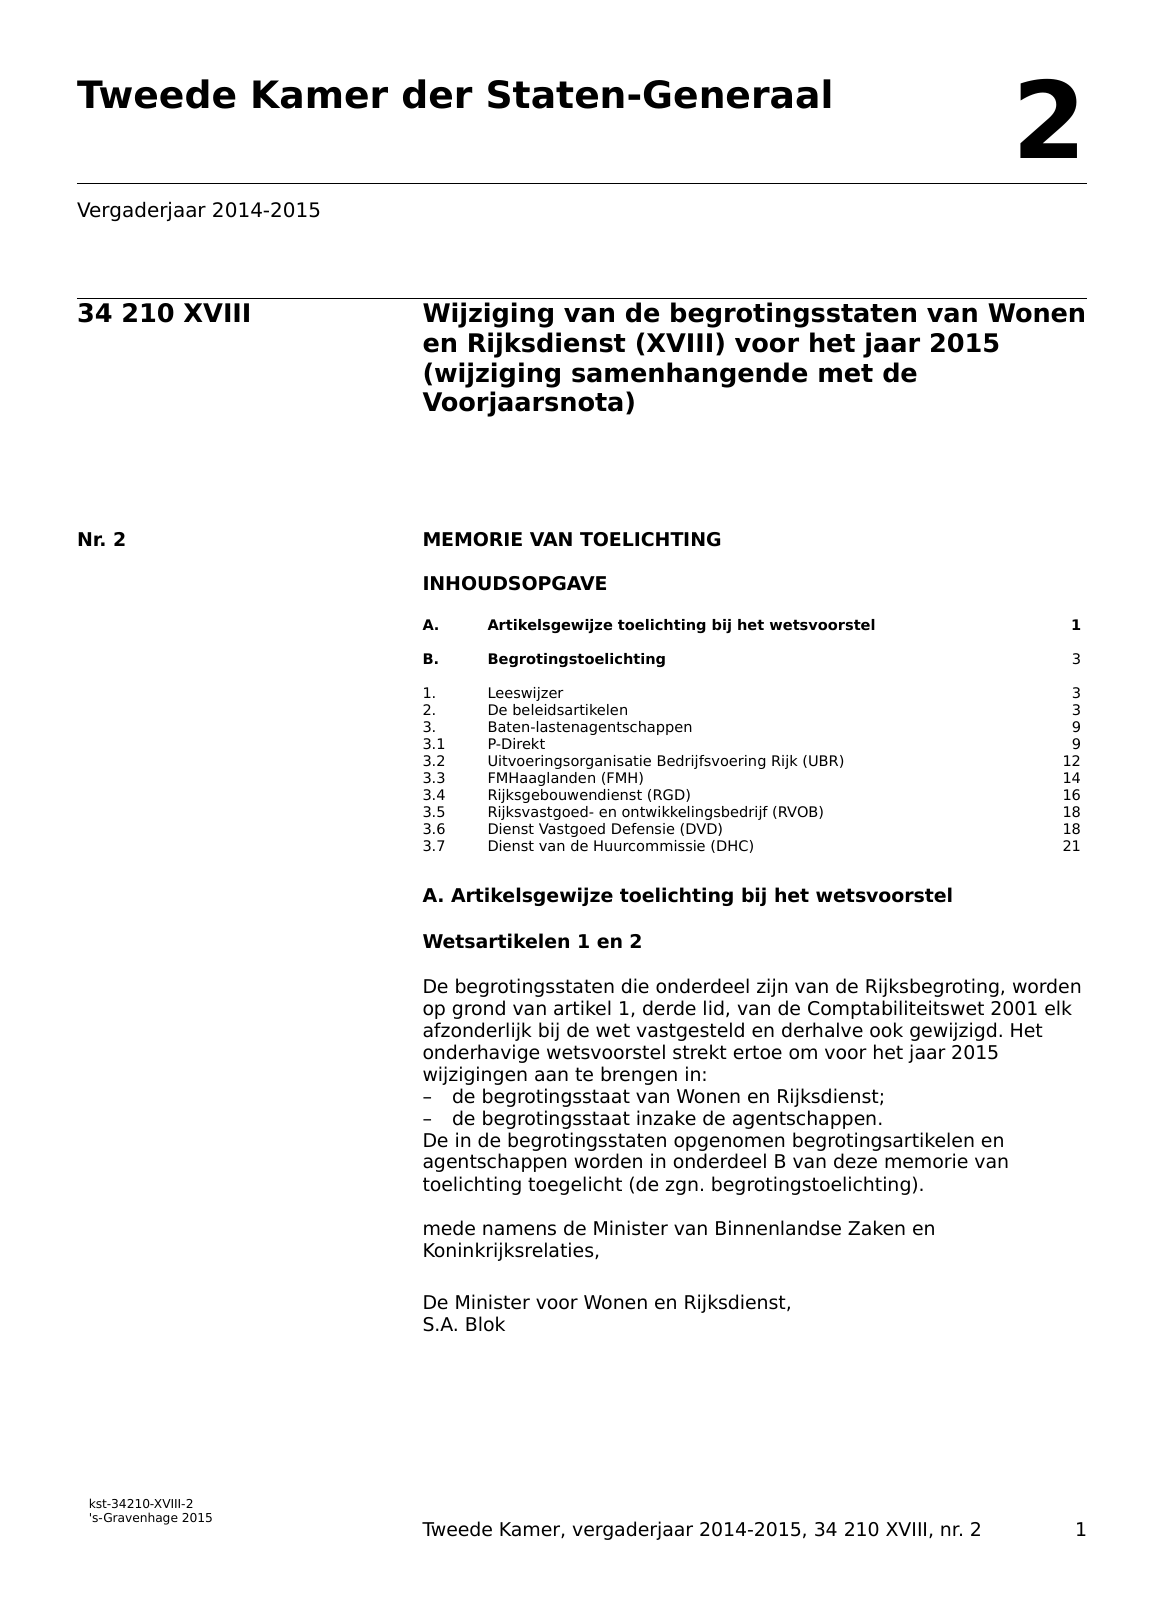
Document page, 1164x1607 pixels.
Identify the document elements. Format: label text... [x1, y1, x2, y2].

table_cell [422, 634, 481, 651]
text De begrotingsstaten die onderdeel zijn van de Rijksbegroting, worden op grond van artikel 1, derde lid, van de Comptabiliteitswet 2001 elk afzonderlijk bij de wet vastgesteld en derhalve ook gewijzigd. Het onderhavige wetsvoorstel strekt ertoe om voor het jaar 2015 wijzigingen aan te brengen in: [422, 976, 1087, 1086]
table_cell 3.7 [422, 838, 481, 854]
text – de begrotingsstaat van Wonen en Rijksdienst; [422, 1086, 1087, 1107]
table_cell 1. [422, 685, 481, 702]
table_cell 3.4 [422, 787, 481, 803]
subtitle INHOUDSOPGAVE [422, 573, 1087, 595]
subtitle Nr. 2 MEMORIE VAN TOELICHTING [77, 529, 1087, 551]
subtitle A. Artikelsgewijze toelichting bij het wetsvoorstel [422, 884, 1087, 906]
table_cell 9 [1013, 736, 1087, 753]
table_cell Begrotingstoelichting [481, 651, 1013, 668]
table_cell [481, 634, 1013, 651]
text mede namens de Minister van Binnenlandse Zaken en Koninkrijksrelaties, [422, 1218, 1087, 1262]
table_cell 3 [1013, 685, 1087, 702]
subtitle Wetsartikelen 1 en 2 [422, 931, 1087, 953]
table_cell [1013, 634, 1087, 651]
table_cell Baten-lastenagentschappen [481, 719, 1013, 736]
table_cell [1013, 668, 1087, 685]
table_cell 3.5 [422, 804, 481, 821]
subtitle 34 210 XVIII Wijziging van de begrotingsstaten van Wonen en Rijksdienst (XVIII) voor het jaar 2015 (wijziging samenhangende met de Voorjaarsnota) [77, 299, 1087, 418]
table_cell 3.2 [422, 753, 481, 769]
table_cell 18 [1013, 804, 1087, 821]
text De in de begrotingsstaten opgenomen begrotingsartikelen en agentschappen worden in onderdeel B van deze memorie van toelichting toegelicht (de zgn. begrotingstoelichting). [422, 1129, 1087, 1195]
table_cell 3.6 [422, 821, 481, 837]
table_cell Dienst van de Huurcommissie (DHC) [481, 838, 1013, 854]
table_cell 3. [422, 719, 481, 736]
table_cell 14 [1013, 770, 1087, 787]
table_cell 2. [422, 702, 481, 719]
table_cell [481, 668, 1013, 685]
table_cell 3 [1013, 651, 1087, 668]
table_cell 16 [1013, 787, 1087, 803]
table_cell 9 [1013, 719, 1087, 736]
table_cell 21 [1013, 838, 1087, 854]
table_header 1 [1013, 617, 1087, 634]
table_cell B. [422, 651, 481, 668]
table_cell Dienst Vastgoed Defensie (DVD) [481, 821, 1013, 837]
table_cell [422, 668, 481, 685]
table_cell 12 [1013, 753, 1087, 769]
table_cell Rijksgebouwendienst (RGD) [481, 787, 1013, 803]
text – de begrotingsstaat inzake de agentschappen. [422, 1107, 1087, 1129]
text De Minister voor Wonen en Rijksdienst, S.A. Blok [422, 1292, 1087, 1336]
table_cell 3 [1013, 702, 1087, 719]
table_cell 3.3 [422, 770, 481, 787]
table_cell Leeswijzer [481, 685, 1013, 702]
table_header 2 [886, 59, 1087, 183]
table_cell FMHaaglanden (FMH) [481, 770, 1013, 787]
table_header A. [422, 617, 481, 634]
table_cell 18 [1013, 821, 1087, 837]
table_cell Vergaderjaar 2014-2015 [77, 184, 1087, 298]
table_cell 3.1 [422, 736, 481, 753]
text kst-34210-XVIII-2 [88, 1497, 323, 1511]
table_cell P-Direkt [481, 736, 1013, 753]
table_cell Uitvoeringsorganisatie Bedrijfsvoering Rijk (UBR) [481, 753, 1013, 769]
table_header Artikelsgewijze toelichting bij het wetsvoorstel [481, 617, 1013, 634]
text 's-Gravenhage 2015 [88, 1511, 323, 1525]
table_cell De beleidsartikelen [481, 702, 1013, 719]
table_header Tweede Kamer der Staten-Generaal [77, 59, 886, 183]
table_cell Rijksvastgoed- en ontwikkelingsbedrijf (RVOB) [481, 804, 1013, 821]
